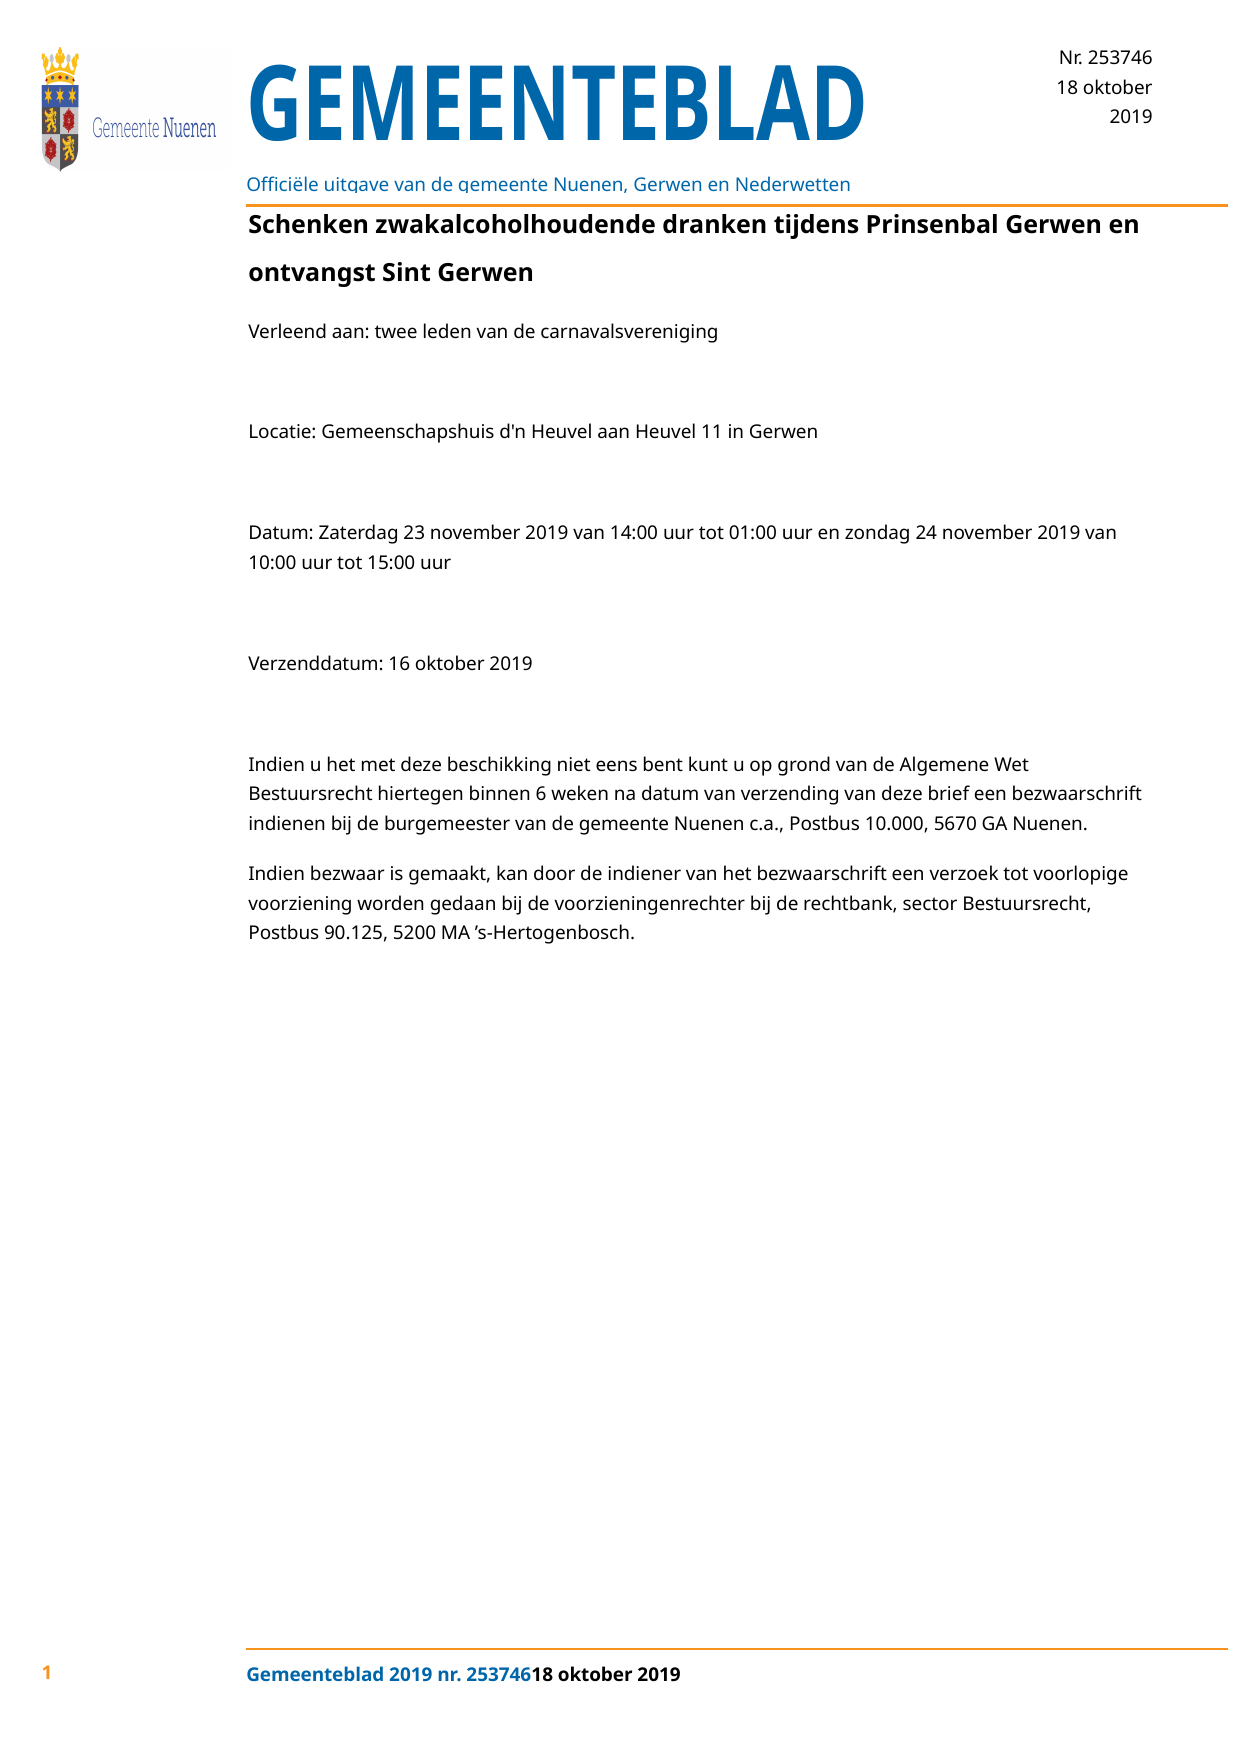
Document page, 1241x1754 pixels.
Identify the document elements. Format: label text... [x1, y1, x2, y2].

text Indien u het met deze beschikking niet eens bent kunt u op grond van de Algemene Wet Bestuursrecht hiertegen binnen 6 weken na datum van verzending van deze brief een bezwaarschrift indienen bij de burgemeester van de gemeente Nuenen c.a., Postbus 10.000, 5670 GA Nuenen. [248, 751, 1152, 836]
picture [41, 47, 231, 172]
text Locatie: Gemeenschapshuis d'n Heuvel aan Heuvel 11 in Gerwen [248, 419, 1152, 444]
text Indien bezwaar is gemaakt, kan door de indiener van het bezwaarschrift een verzoek tot voorlopige voorziening worden gedaan bij de voorzieningenrechter bij de rechtbank, sector Bestuursrecht, Postbus 90.125, 5200 MA ’s-Hertogenbosch. [248, 860, 1152, 945]
text Verzenddatum: 16 oktober 2019 [248, 650, 1152, 676]
text Schenken zwakalcoholhoudende dranken tijdens Prinsenbal Gerwen en ontvangst Sint Gerwen [248, 207, 1152, 288]
text Datum: Zaterdag 23 november 2019 van 14:00 uur tot 01:00 uur en zondag 24 november 2019 van 10:00 uur tot 15:00 uur [248, 519, 1152, 575]
text Verleend aan: twee leden van de carnavalsvereniging [248, 318, 1152, 344]
